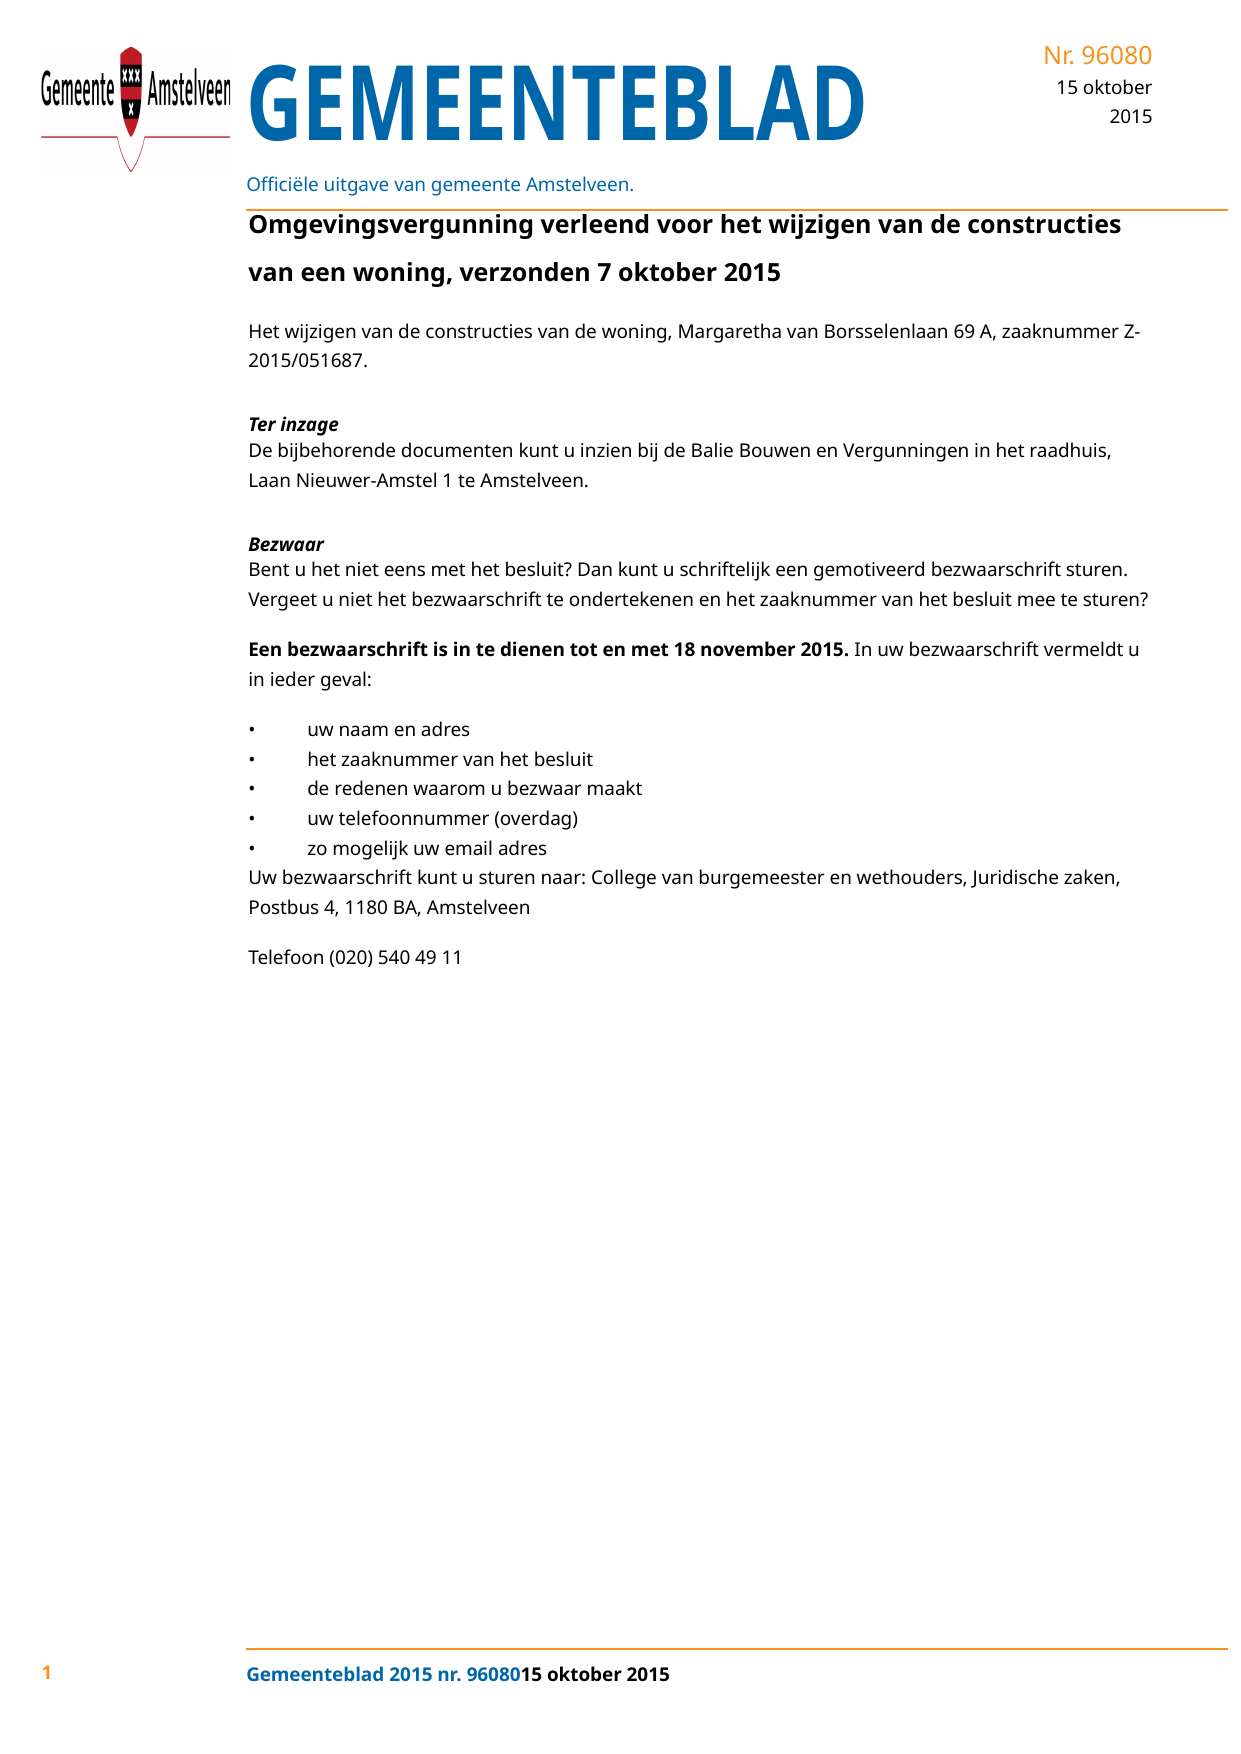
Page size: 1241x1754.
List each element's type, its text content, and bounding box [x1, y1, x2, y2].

list zo mogelijk uw email adres [248, 835, 1152, 861]
text Bezwaar [248, 531, 1152, 556]
text Ter inzage [248, 411, 1152, 437]
list uw telefoonnummer (overdag) [248, 805, 1152, 831]
text Telefoon (020) 540 49 11 [248, 944, 1152, 970]
text Het wijzigen van de constructies van de woning, Margaretha van Borsselenlaan 69 A, zaaknummer Z-2015/051687. [248, 318, 1152, 373]
picture [41, 47, 231, 172]
text Uw bezwaarschrift kunt u sturen naar: College van burgemeester en wethouders, Juridische zaken, Postbus 4, 1180 BA, Amstelveen [248, 864, 1152, 920]
text Een bezwaarschrift is in te dienen tot en met 18 november 2015. In uw bezwaarschrift vermeldt u in ieder geval: [248, 636, 1152, 692]
list uw naam en adres [248, 716, 1152, 742]
text Omgevingsvergunning verleend voor het wijzigen van de constructies van een woning, verzonden 7 oktober 2015 [248, 211, 1152, 288]
list het zaaknummer van het besluit [248, 746, 1152, 772]
text De bijbehorende documenten kunt u inzien bij de Balie Bouwen en Vergunningen in het raadhuis, Laan Nieuwer-Amstel 1 te Amstelveen. [248, 437, 1152, 492]
text Bent u het niet eens met het besluit? Dan kunt u schriftelijk een gemotiveerd bezwaarschrift sturen. Vergeet u niet het bezwaarschrift te ondertekenen en het zaaknummer van het besluit mee te sturen? [248, 556, 1152, 612]
list de redenen waarom u bezwaar maakt [248, 776, 1152, 801]
